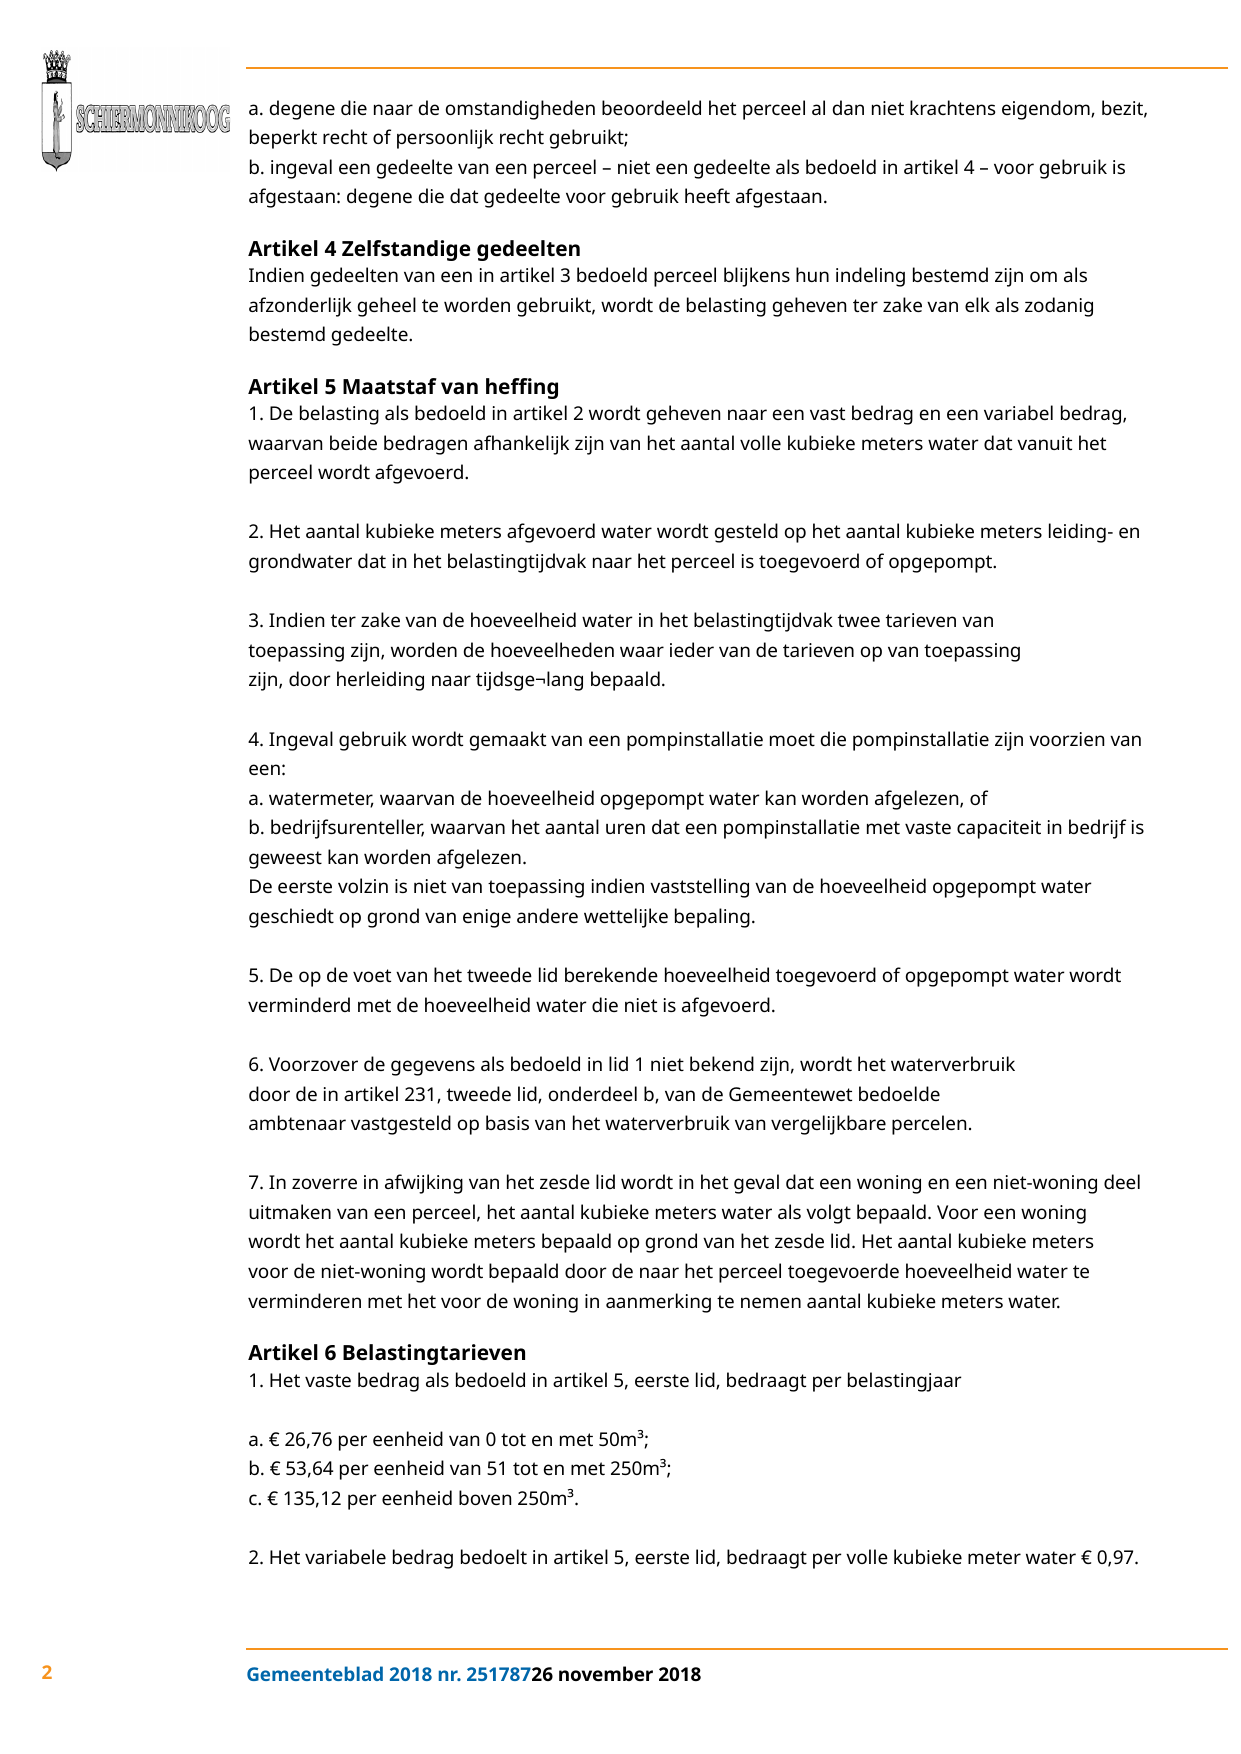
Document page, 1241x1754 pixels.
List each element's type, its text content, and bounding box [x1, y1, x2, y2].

text voor de niet-woning wordt bepaald door de naar het perceel toegevoerde hoeveelheid water te [248, 1258, 1152, 1284]
text c. € 135,12 per eenheid boven 250m³. [248, 1485, 1152, 1511]
text verminderen met het voor de woning in aanmerking te nemen aantal kubieke meters water. [248, 1288, 1152, 1314]
text een: [248, 755, 1152, 781]
text a. watermeter, waarvan de hoeveelheid opgepompt water kan worden afgelezen, of [248, 785, 1152, 811]
text b. bedrijfsurenteller, waarvan het aantal uren dat een pompinstallatie met vaste capaciteit in bedrijf is geweest kan worden afgelezen. [248, 814, 1152, 870]
text door de in artikel 231, tweede lid, onderdeel b, van de Gemeentewet bedoelde [248, 1081, 1152, 1107]
text Artikel 5 Maatstaf van heffing [248, 372, 1152, 400]
text 1. De belasting als bedoeld in artikel 2 wordt geheven naar een vast bedrag en een variabel bedrag, waarvan beide bedragen afhankelijk zijn van het aantal volle kubieke meters water dat vanuit het perceel wordt afgevoerd. [248, 400, 1152, 485]
text verminderd met de hoeveelheid water die niet is afgevoerd. [248, 992, 1152, 1018]
text b. € 53,64 per eenheid van 51 tot en met 250m³; [248, 1456, 1152, 1481]
text Artikel 4 Zelfstandige gedeelten [248, 234, 1152, 262]
text De eerste volzin is niet van toepassing indien vaststelling van de hoeveelheid opgepompt water geschiedt op grond van enige andere wettelijke bepaling. [248, 874, 1152, 929]
text 7. In zoverre in afwijking van het zesde lid wordt in het geval dat een woning en een niet-woning deel [248, 1169, 1152, 1195]
text 6. Voorzover de gegevens als bedoeld in lid 1 niet bekend zijn, wordt het waterverbruik [248, 1051, 1152, 1077]
text 3. Indien ter zake van de hoeveelheid water in het belastingtijdvak twee tarieven van [248, 607, 1152, 633]
text toepassing zijn, worden de hoeveelheden waar ieder van de tarieven op van toepassing [248, 637, 1152, 663]
text 4. Ingeval gebruik wordt gemaakt van een pompinstallatie moet die pompinstallatie zijn voorzien van [248, 726, 1152, 752]
text a. € 26,76 per eenheid van 0 tot en met 50m³; [248, 1426, 1152, 1452]
text a. degene die naar de omstandigheden beoordeeld het perceel al dan niet krachtens eigendom, bezit, beperkt recht of persoonlijk recht gebruikt; [248, 95, 1152, 150]
text 5. De op de voet van het tweede lid berekende hoeveelheid toegevoerd of opgepompt water wordt [248, 962, 1152, 988]
text b. ingeval een gedeelte van een perceel – niet een gedeelte als bedoeld in artikel 4 – voor gebruik is afgestaan: degene die dat gedeelte voor gebruik heeft afgestaan. [248, 154, 1152, 209]
text Artikel 6 Belastingtarieven [248, 1338, 1152, 1367]
text Indien gedeelten van een in artikel 3 bedoeld perceel blijkens hun indeling bestemd zijn om als afzonderlijk geheel te worden gebruikt, wordt de belasting geheven ter zake van elk als zodanig bestemd gedeelte. [248, 262, 1152, 347]
text 2. Het variabele bedrag bedoelt in artikel 5, eerste lid, bedraagt per volle kubieke meter water € 0,97. [248, 1544, 1152, 1570]
text 2. Het aantal kubieke meters afgevoerd water wordt gesteld op het aantal kubieke meters leiding- en grondwater dat in het belastingtijdvak naar het perceel is toegevoerd of opgepompt. [248, 519, 1152, 574]
text wordt het aantal kubieke meters bepaald op grond van het zesde lid. Het aantal kubieke meters [248, 1229, 1152, 1254]
text uitmaken van een perceel, het aantal kubieke meters water als volgt bepaald. Voor een woning [248, 1199, 1152, 1225]
text 1. Het vaste bedrag als bedoeld in artikel 5, eerste lid, bedraagt per belastingjaar [248, 1367, 1152, 1392]
picture [41, 47, 231, 172]
text ambtenaar vastgesteld op basis van het waterverbruik van vergelijkbare percelen. [248, 1110, 1152, 1136]
text zijn, door herleiding naar tijdsge¬lang bepaald. [248, 667, 1152, 692]
